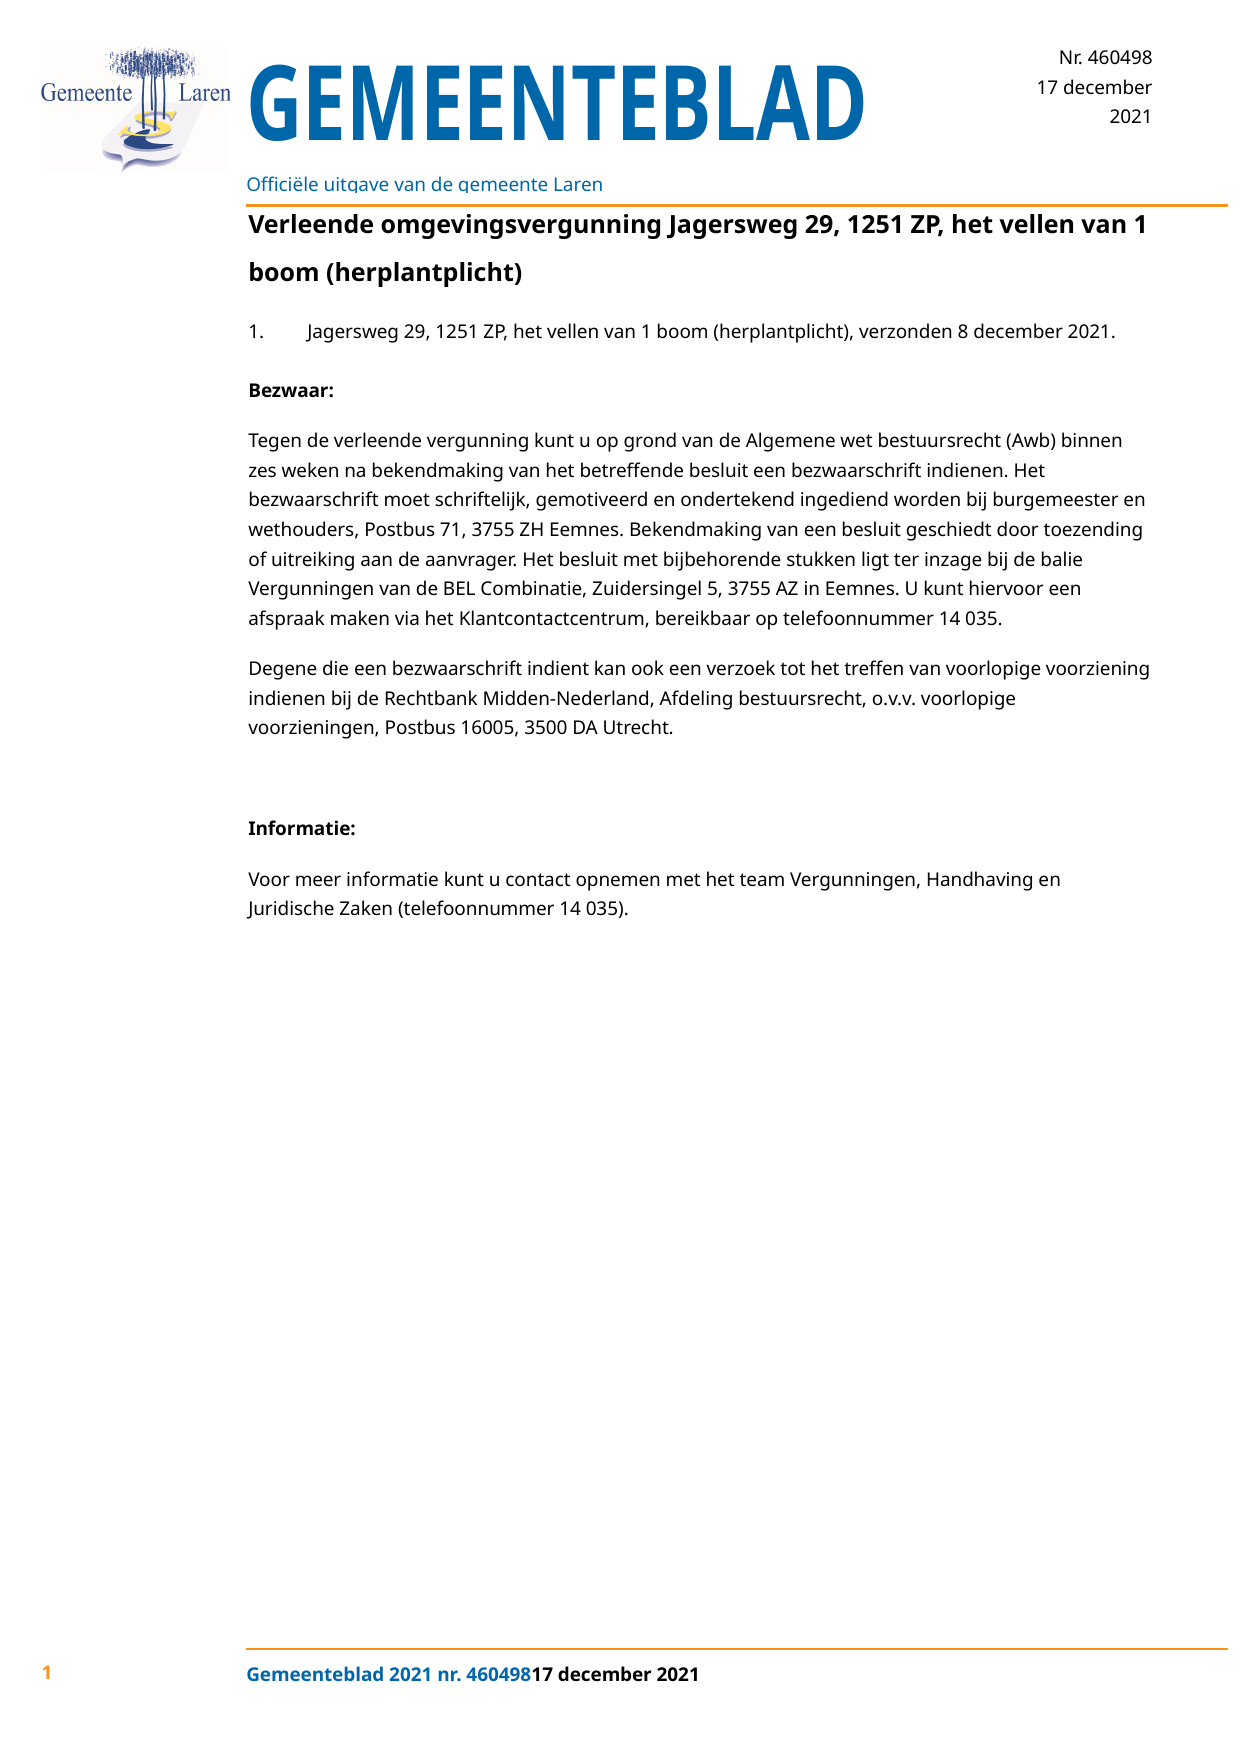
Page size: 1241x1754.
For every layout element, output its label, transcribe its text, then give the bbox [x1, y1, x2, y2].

text Informatie: [248, 815, 1152, 841]
text Tegen de verleende vergunning kunt u op grond van de Algemene wet bestuursrecht (Awb) binnen zes weken na bekendmaking van het betreffende besluit een bezwaarschrift indienen. Het bezwaarschrift moet schriftelijk, gemotiveerd en ondertekend ingediend worden bij burgemeester en wethouders, Postbus 71, 3755 ZH Eemnes. Bekendmaking van een besluit geschiedt door toezending of uitreiking aan de aanvrager. Het besluit met bijbehorende stukken ligt ter inzage bij de balie Vergunningen van de BEL Combinatie, Zuidersingel 5, 3755 AZ in Eemnes. U kunt hiervoor een afspraak maken via het Klantcontactcentrum, bereikbaar op telefoonnummer 14 035. [248, 427, 1152, 631]
list Jagersweg 29, 1251 ZP, het vellen van 1 boom (herplantplicht), verzonden 8 december 2021. [248, 318, 1152, 344]
text Verleende omgevingsvergunning Jagersweg 29, 1251 ZP, het vellen van 1 boom (herplantplicht) [248, 207, 1152, 288]
text Voor meer informatie kunt u contact opnemen met het team Vergunningen, Handhaving en Juridische Zaken (telefoonnummer 14 035). [248, 866, 1152, 921]
text Degene die een bezwaarschrift indient kan ook een verzoek tot het treffen van voorlopige voorziening indienen bij de Rechtbank Midden-Nederland, Afdeling bestuursrecht, o.v.v. voorlopige voorzieningen, Postbus 16005, 3500 DA Utrecht. [248, 655, 1152, 740]
text Bezwaar: [248, 377, 1152, 403]
picture [41, 47, 231, 172]
